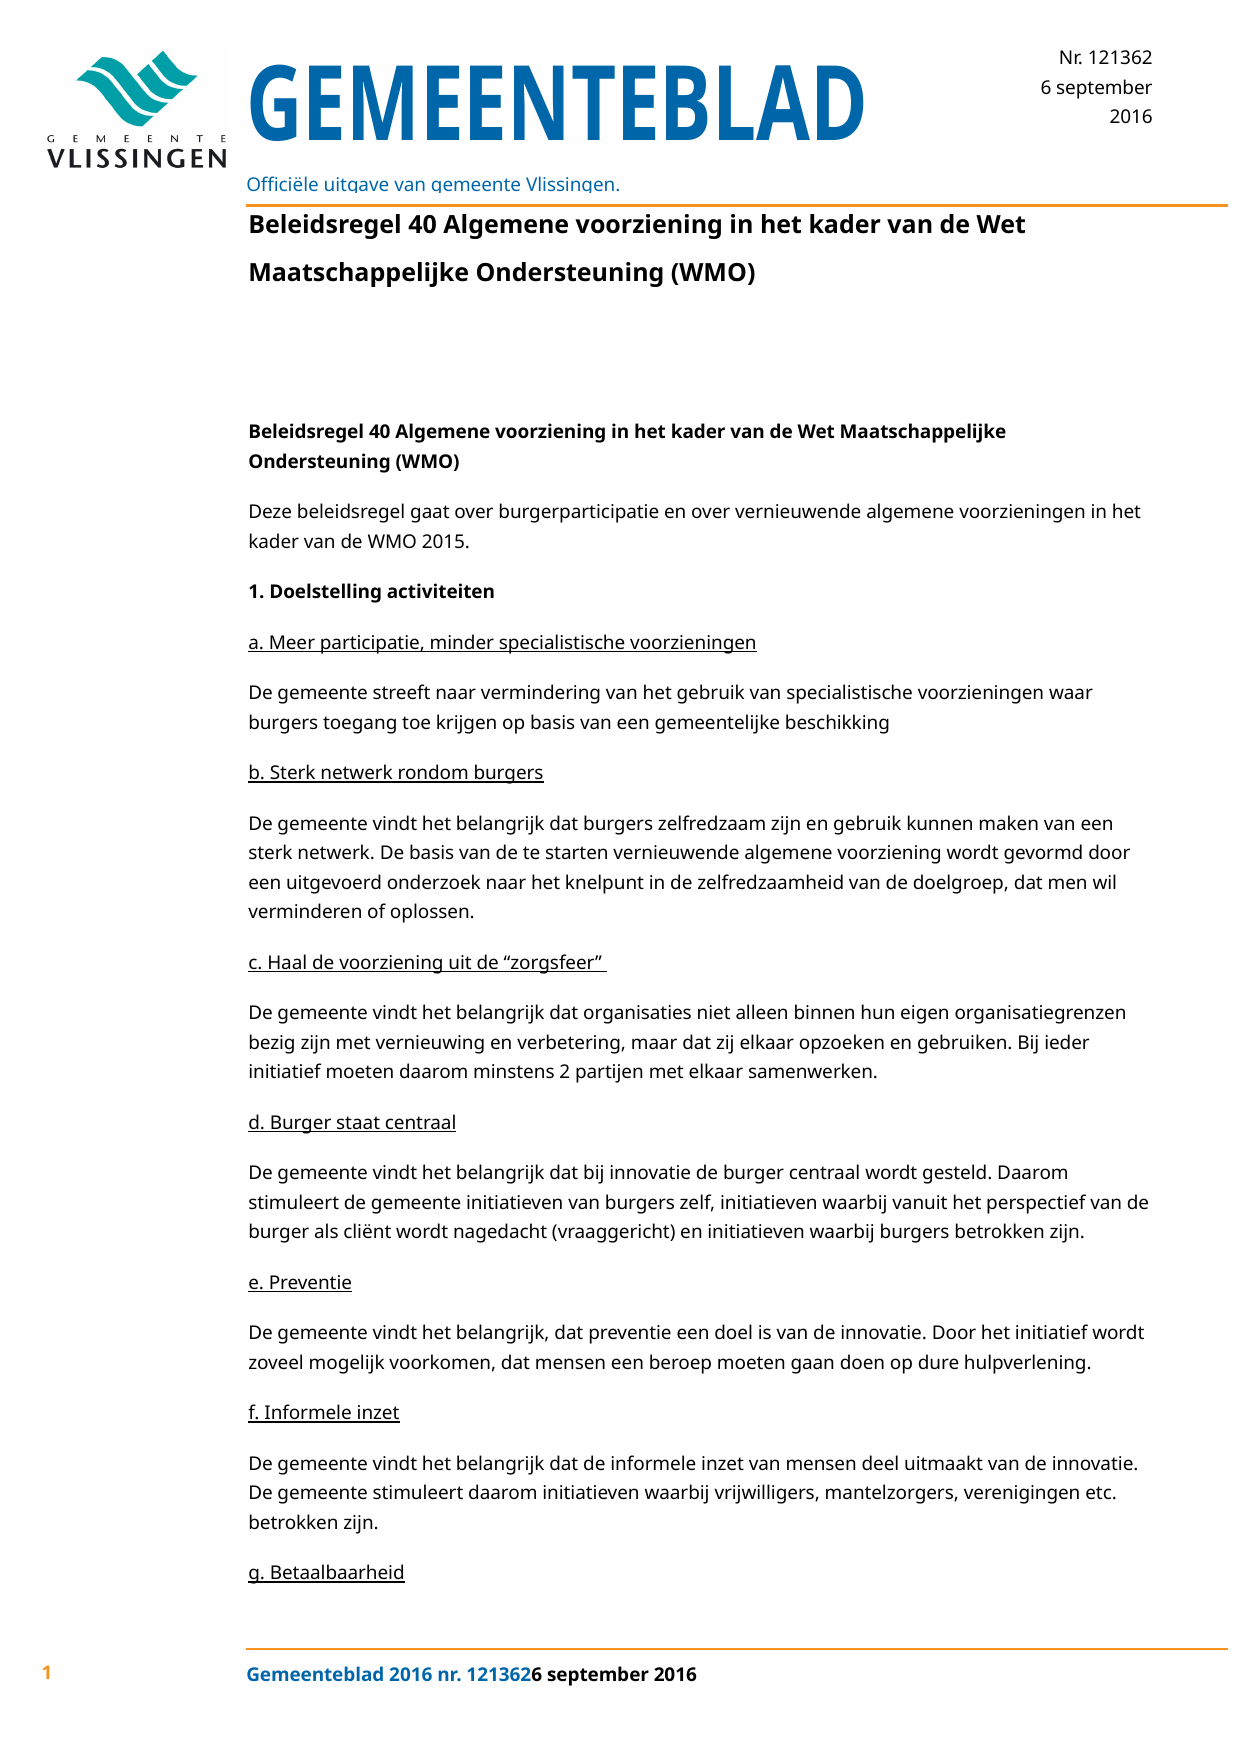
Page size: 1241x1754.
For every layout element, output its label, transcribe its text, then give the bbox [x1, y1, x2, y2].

text De gemeente vindt het belangrijk dat burgers zelfredzaam zijn en gebruik kunnen maken van een sterk netwerk. De basis van de te starten vernieuwende algemene voorziening wordt gevormd door een uitgevoerd onderzoek naar het knelpunt in de zelfredzaamheid van de doelgroep, dat men wil verminderen of oplossen. [248, 810, 1152, 924]
text g. Betaalbaarheid [248, 1559, 1152, 1585]
text De gemeente vindt het belangrijk, dat preventie een doel is van de innovatie. Door het initiatief wordt zoveel mogelijk voorkomen, dat mensen een beroep moeten gaan doen op dure hulpverlening. [248, 1319, 1152, 1375]
text a. Meer participatie, minder specialistische voorzieningen [248, 629, 1152, 655]
text Beleidsregel 40 Algemene voorziening in het kader van de Wet Maatschappelijke Ondersteuning (WMO) [248, 207, 1152, 288]
text Beleidsregel 40 Algemene voorziening in het kader van de Wet Maatschappelijke Ondersteuning (WMO) [248, 419, 1152, 474]
text De gemeente vindt het belangrijk dat bij innovatie de burger centraal wordt gesteld. Daarom stimuleert de gemeente initiatieven van burgers zelf, initiatieven waarbij vanuit het perspectief van de burger als cliënt wordt nagedacht (vraaggericht) en initiatieven waarbij burgers betrokken zijn. [248, 1159, 1152, 1244]
text f. Informele inzet [248, 1399, 1152, 1425]
text e. Preventie [248, 1269, 1152, 1295]
text Deze beleidsregel gaat over burgerparticipatie en over vernieuwende algemene voorzieningen in het kader van de WMO 2015. [248, 499, 1152, 554]
picture [41, 47, 231, 172]
text De gemeente vindt het belangrijk dat de informele inzet van mensen deel uitmaakt van de innovatie. De gemeente stimuleert daarom initiatieven waarbij vrijwilligers, mantelzorgers, verenigingen etc. betrokken zijn. [248, 1450, 1152, 1535]
text De gemeente streeft naar vermindering van het gebruik van specialistische voorzieningen waar burgers toegang toe krijgen op basis van een gemeentelijke beschikking [248, 679, 1152, 735]
text 1. Doelstelling activiteiten [248, 579, 1152, 604]
text c. Haal de voorziening uit de “zorgsfeer” [248, 949, 1152, 975]
text d. Burger staat centraal [248, 1109, 1152, 1135]
text b. Sterk netwerk rondom burgers [248, 759, 1152, 785]
text De gemeente vindt het belangrijk dat organisaties niet alleen binnen hun eigen organisatiegrenzen bezig zijn met vernieuwing en verbetering, maar dat zij elkaar opzoeken en gebruiken. Bij ieder initiatief moeten daarom minstens 2 partijen met elkaar samenwerken. [248, 999, 1152, 1084]
